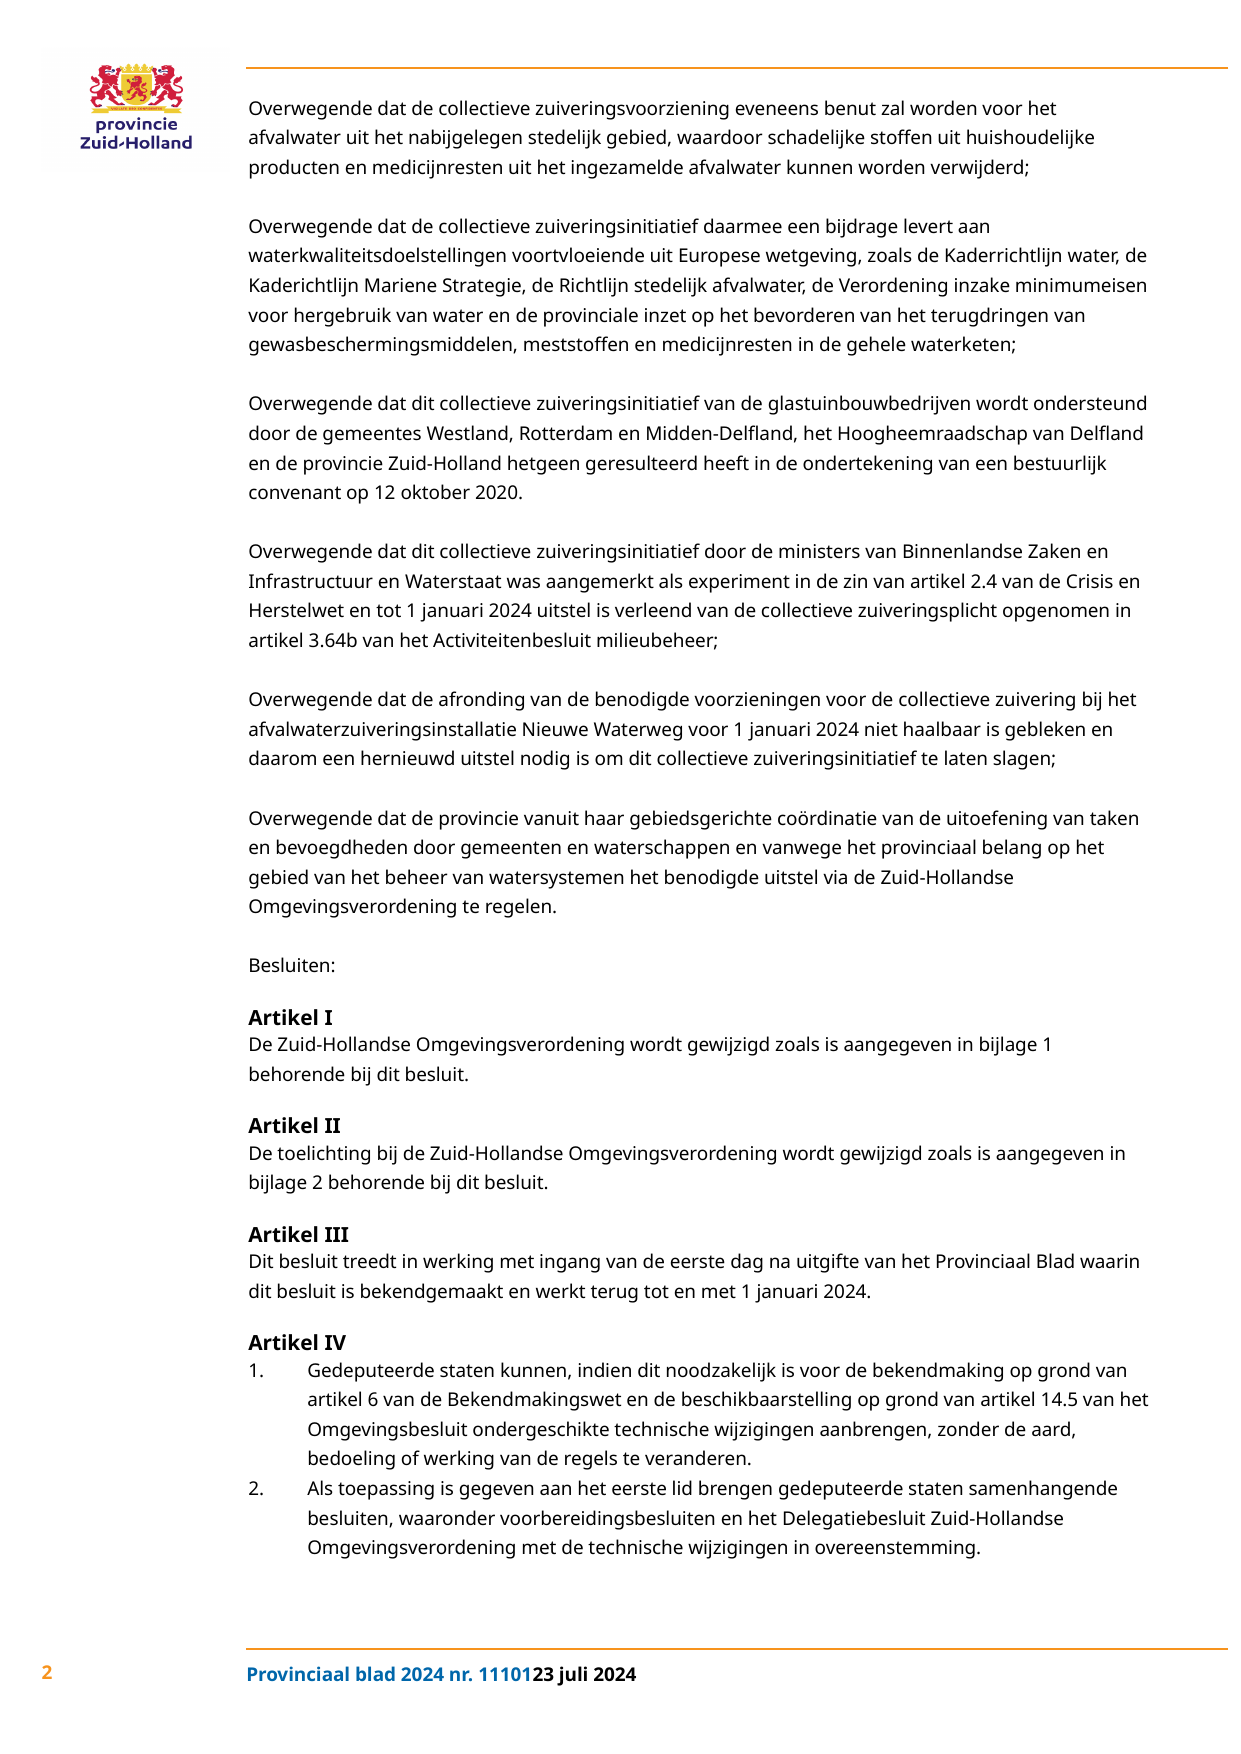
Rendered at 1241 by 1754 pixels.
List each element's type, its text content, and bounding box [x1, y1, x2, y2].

picture [41, 47, 231, 172]
list Gedeputeerde staten kunnen, indien dit noodzakelijk is voor de bekendmaking op grond van artikel 6 van de Bekendmakingswet en de beschikbaarstelling op grond van artikel 14.5 van het Omgevingsbesluit ondergeschikte technische wijzigingen aanbrengen, zonder de aard, bedoeling of werking van de regels te veranderen. [248, 1357, 1152, 1471]
text Overwegende dat de afronding van de benodigde voorzieningen voor de collectieve zuivering bij het afvalwaterzuiveringsinstallatie Nieuwe Waterweg voor 1 januari 2024 niet haalbaar is gebleken en daarom een hernieuwd uitstel nodig is om dit collectieve zuiveringsinitiatief te laten slagen; [248, 686, 1152, 771]
text Overwegende dat dit collectieve zuiveringsinitiatief door de ministers van Binnenlandse Zaken en Infrastructuur en Waterstaat was aangemerkt als experiment in de zin van artikel 2.4 van de Crisis en Herstelwet en tot 1 januari 2024 uitstel is verleend van de collectieve zuiveringsplicht opgenomen in artikel 3.64b van het Activiteitenbesluit milieubeheer; [248, 538, 1152, 653]
text Artikel II [248, 1112, 1152, 1140]
text Overwegende dat de provincie vanuit haar gebiedsgerichte coördinatie van de uitoefening van taken en bevoegdheden door gemeenten en waterschappen en vanwege het provinciaal belang op het gebied van het beheer van watersystemen het benodigde uitstel via de Zuid-Hollandse Omgevingsverordening te regelen. [248, 805, 1152, 919]
text Artikel III [248, 1220, 1152, 1248]
text Overwegende dat de collectieve zuiveringsinitiatief daarmee een bijdrage levert aan waterkwaliteitsdoelstellingen voortvloeiende uit Europese wetgeving, zoals de Kaderrichtlijn water, de Kaderichtlijn Mariene Strategie, de Richtlijn stedelijk afvalwater, de Verordening inzake minimumeisen voor hergebruik van water en de provinciale inzet op het bevorderen van het terugdringen van gewasbeschermingsmiddelen, meststoffen en medicijnresten in de gehele waterketen; [248, 213, 1152, 357]
list Als toepassing is gegeven aan het eerste lid brengen gedeputeerde staten samenhangende besluiten, waaronder voorbereidingsbesluiten en het Delegatiebesluit Zuid-Hollandse Omgevingsverordening met de technische wijzigingen in overeenstemming. [248, 1475, 1152, 1560]
text Besluiten: [248, 953, 1152, 978]
text Overwegende dat dit collectieve zuiveringsinitiatief van de glastuinbouwbedrijven wordt ondersteund door de gemeentes Westland, Rotterdam en Midden-Delfland, het Hoogheemraadschap van Delfland en de provincie Zuid-Holland hetgeen geresulteerd heeft in de ondertekening van een bestuurlijk convenant op 12 oktober 2020. [248, 391, 1152, 505]
text Dit besluit treedt in werking met ingang van de eerste dag na uitgifte van het Provinciaal Blad waarin dit besluit is bekendgemaakt en werkt terug tot en met 1 januari 2024. [248, 1248, 1152, 1304]
text Artikel I [248, 1003, 1152, 1032]
text Overwegende dat de collectieve zuiveringsvoorziening eveneens benut zal worden voor het afvalwater uit het nabijgelegen stedelijk gebied, waardoor schadelijke stoffen uit huishoudelijke producten en medicijnresten uit het ingezamelde afvalwater kunnen worden verwijderd; [248, 95, 1152, 180]
text De Zuid-Hollandse Omgevingsverordening wordt gewijzigd zoals is aangegeven in bijlage 1 behorende bij dit besluit. [248, 1032, 1152, 1087]
text Artikel IV [248, 1328, 1152, 1357]
text De toelichting bij de Zuid-Hollandse Omgevingsverordening wordt gewijzigd zoals is aangegeven in bijlage 2 behorende bij dit besluit. [248, 1140, 1152, 1195]
